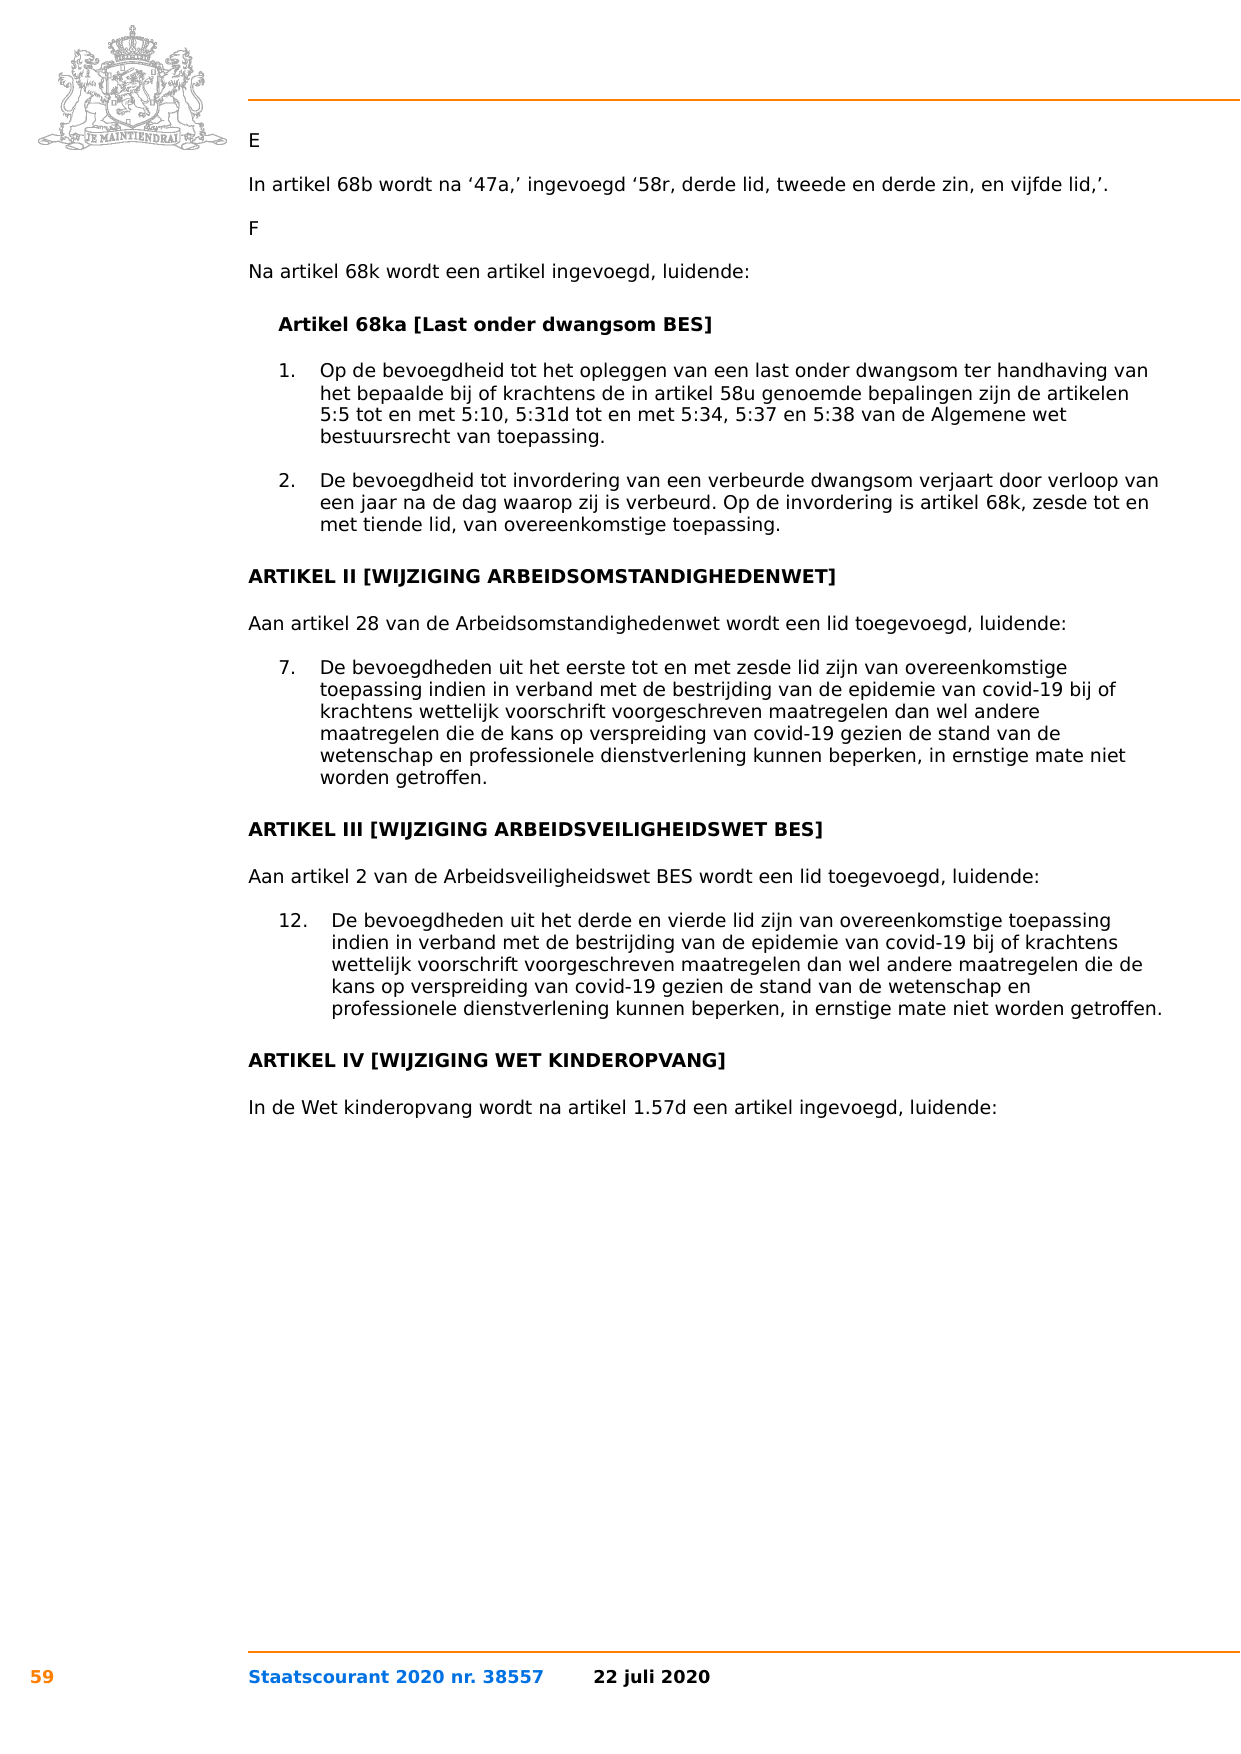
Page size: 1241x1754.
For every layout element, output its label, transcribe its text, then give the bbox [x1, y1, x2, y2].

text 2. De bevoegdheid tot invordering van een verbeurde dwangsom verjaart door verloop van een jaar na de dag waarop zij is verbeurd. Op de invordering is artikel 68k, zesde tot en met tiende lid, van overeenkomstige toepassing. [278, 470, 1163, 536]
text F [248, 218, 1163, 239]
text 7. De bevoegdheden uit het eerste tot en met zesde lid zijn van overeenkomstige toepassing indien in verband met de bestrijding van de epidemie van covid-19 bij of krachtens wettelijk voorschrift voorgeschreven maatregelen dan wel andere maatregelen die de kans op verspreiding van covid-19 gezien de stand van de wetenschap en professionele dienstverlening kunnen beperken, in ernstige mate niet worden getroffen. [278, 657, 1163, 789]
subtitle ARTIKEL II [WIJZIGING ARBEIDSOMSTANDIGHEDENWET] [248, 566, 1163, 588]
picture [38, 25, 227, 150]
text 1. Op de bevoegdheid tot het opleggen van een last onder dwangsom ter handhaving van het bepaalde bij of krachtens de in artikel 58u genoemde bepalingen zijn de artikelen 5:5 tot en met 5:10, 5:31d tot en met 5:34, 5:37 en 5:38 van de Algemene wet bestuursrecht van toepassing. [278, 360, 1163, 448]
text In artikel 68b wordt na ‘47a,’ ingevoegd ‘58r, derde lid, tweede en derde zin, en vijfde lid,’. [248, 174, 1163, 196]
subtitle Artikel 68ka [Last onder dwangsom BES] [278, 313, 1163, 335]
subtitle ARTIKEL III [WIJZIGING ARBEIDSVEILIGHEIDSWET BES] [248, 819, 1163, 841]
text 12. De bevoegdheden uit het derde en vierde lid zijn van overeenkomstige toepassing indien in verband met de bestrijding van de epidemie van covid-19 bij of krachtens wettelijk voorschrift voorgeschreven maatregelen dan wel andere maatregelen die de kans op verspreiding van covid-19 gezien de stand van de wetenschap en professionele dienstverlening kunnen beperken, in ernstige mate niet worden getroffen. [278, 910, 1163, 1019]
text E [248, 130, 1163, 152]
subtitle ARTIKEL IV [WIJZIGING WET KINDEROPVANG] [248, 1049, 1163, 1072]
text Na artikel 68k wordt een artikel ingevoegd, luidende: [248, 261, 1163, 283]
text Aan artikel 28 van de Arbeidsomstandighedenwet wordt een lid toegevoegd, luidende: [248, 613, 1163, 635]
text In de Wet kinderopvang wordt na artikel 1.57d een artikel ingevoegd, luidende: [248, 1097, 1163, 1118]
text Aan artikel 2 van de Arbeidsveiligheidswet BES wordt een lid toegevoegd, luidende: [248, 866, 1163, 888]
